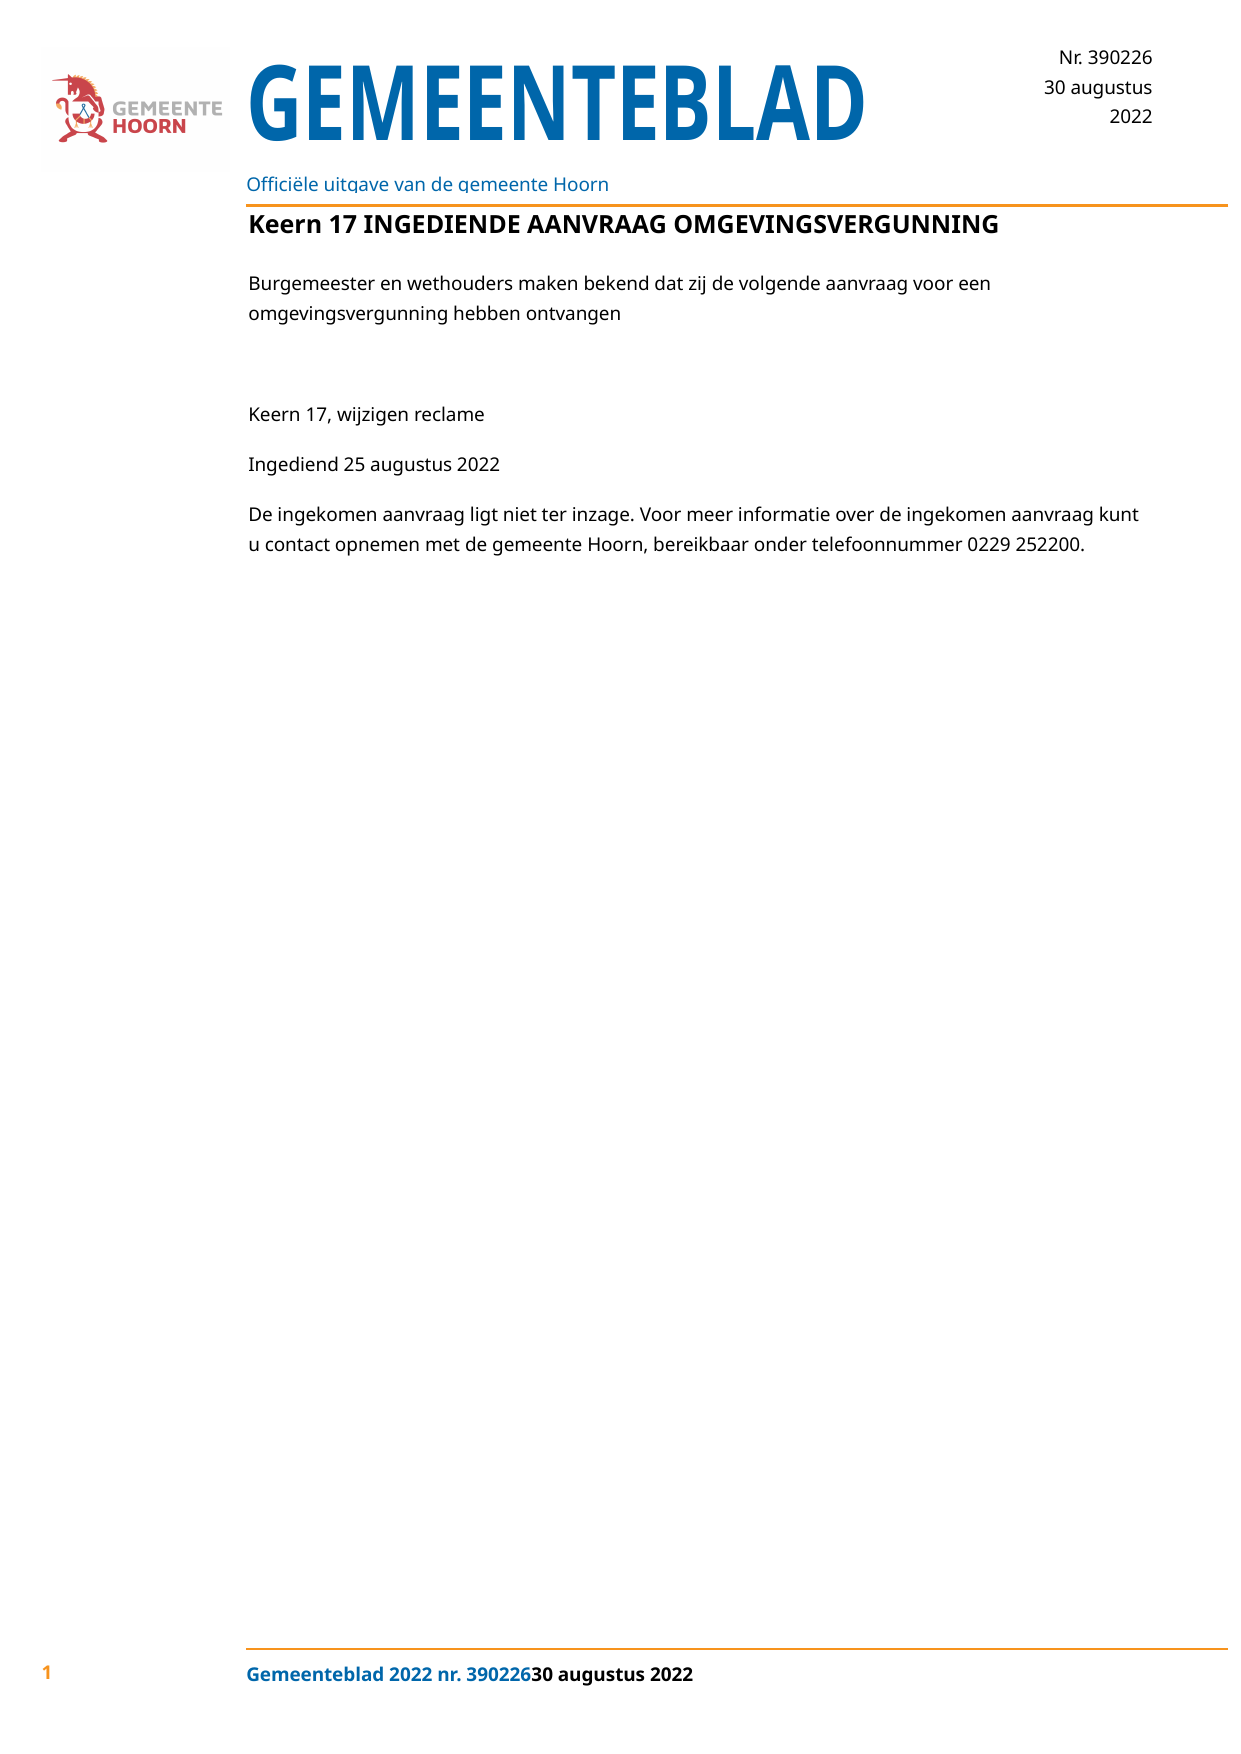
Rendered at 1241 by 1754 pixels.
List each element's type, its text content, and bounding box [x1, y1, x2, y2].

text Keern 17 INGEDIENDE AANVRAAG OMGEVINGSVERGUNNING [248, 207, 1152, 241]
text Keern 17, wijzigen reclame [248, 401, 1152, 426]
text De ingekomen aanvraag ligt niet ter inzage. Voor meer informatie over de ingekomen aanvraag kunt u contact opnemen met de gemeente Hoorn, bereikbaar onder telefoonnummer 0229 252200. [248, 502, 1152, 557]
text Ingediend 25 augustus 2022 [248, 451, 1152, 477]
picture [41, 47, 231, 172]
text Burgemeester en wethouders maken bekend dat zij de volgende aanvraag voor een omgevingsvergunning hebben ontvangen [248, 270, 1152, 326]
